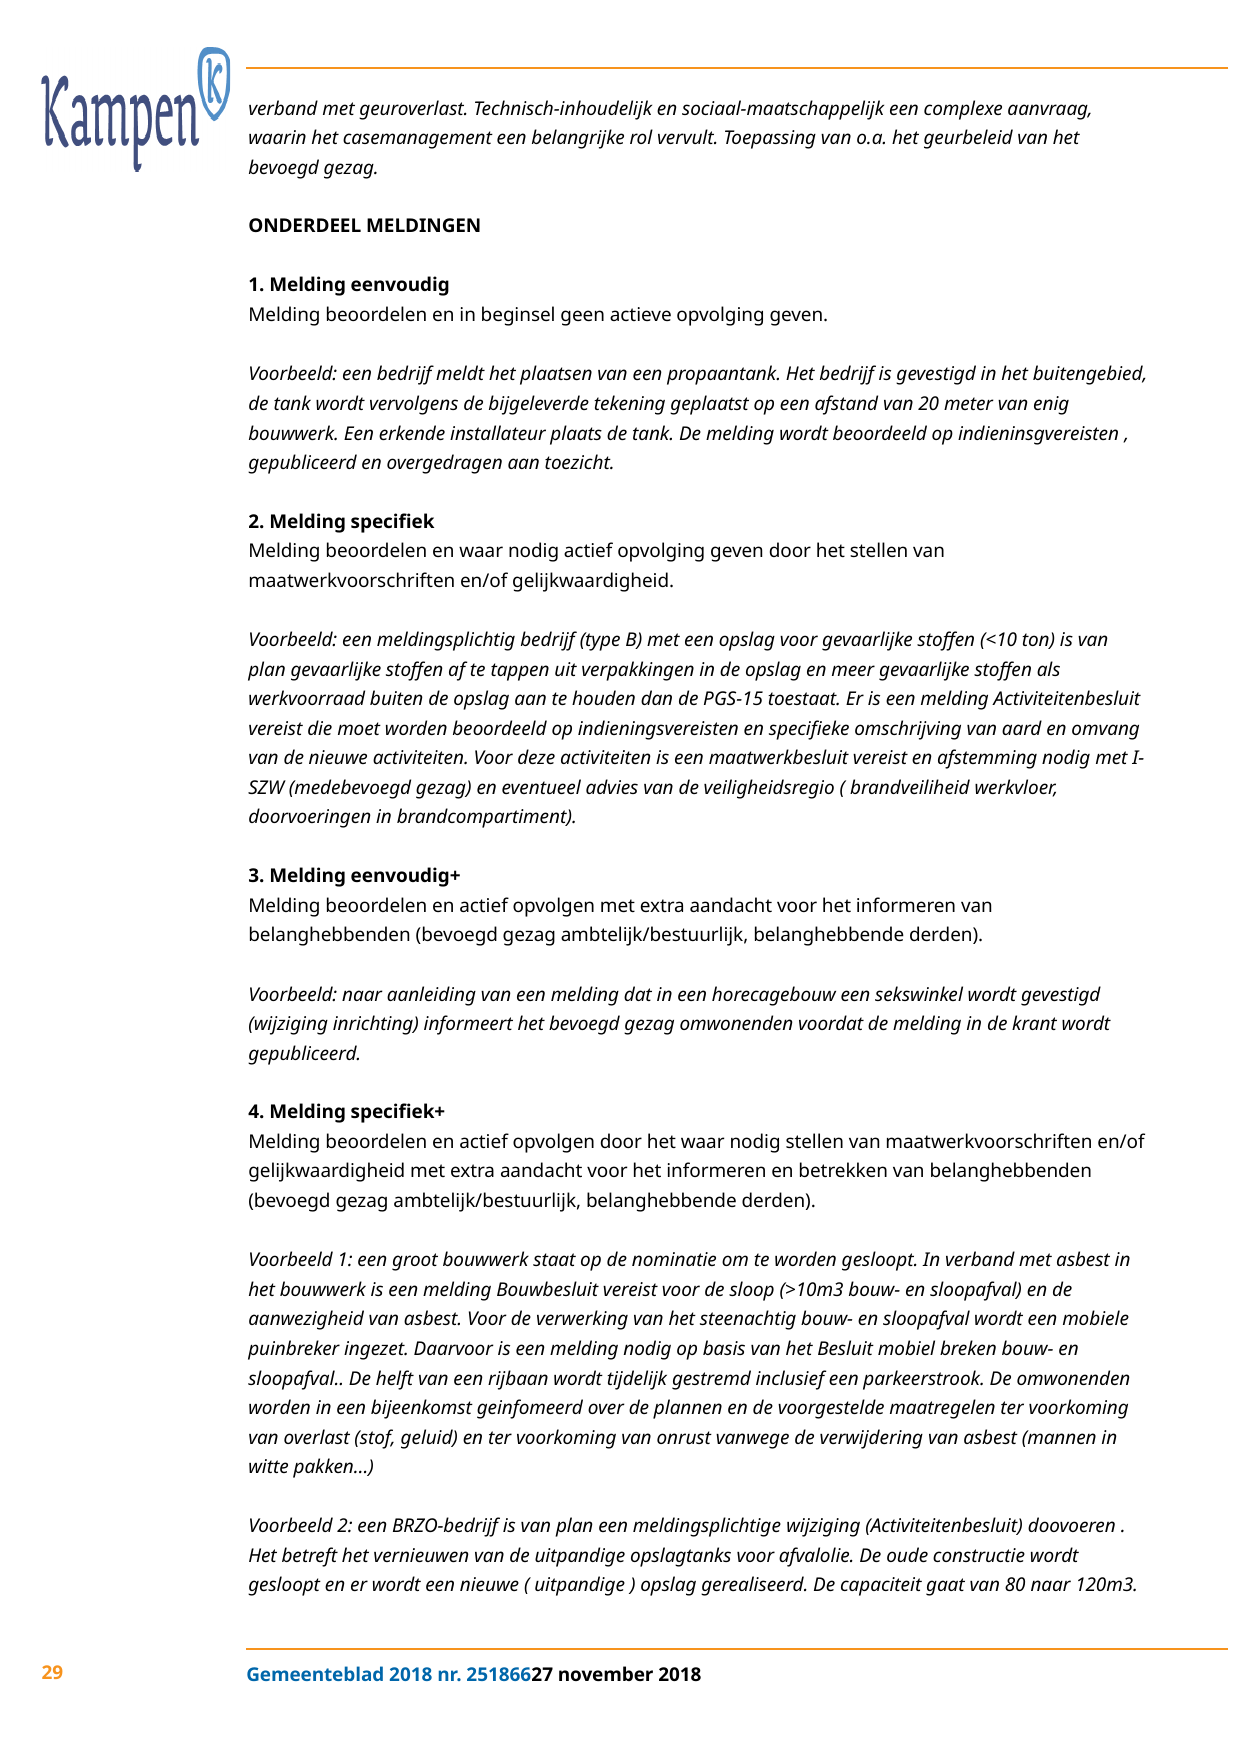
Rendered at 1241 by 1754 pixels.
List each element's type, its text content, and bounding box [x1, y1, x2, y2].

table_header Voorbeeld 1: een groot bouwwerk staat op de nominatie om te worden gesloopt. In verband met asbest in het bouwwerk is een melding Bouwbesluit vereist voor de sloop (>10m3 bouw- en sloopafval) en de aanwezigheid van asbest. Voor de verwerking van het steenachtig bouw- en sloopafval wordt een mobiele puinbreker ingezet. Daarvoor is een melding nodig op basis van het Besluit mobiel breken bouw- en sloopafval.. De helft van een rijbaan wordt tijdelijk gestremd inclusief een parkeerstrook. De omwonenden worden in een bijeenkomst geinfomeerd over de plannen en de voorgestelde maatregelen ter voorkoming van overlast (stof, geluid) en ter voorkoming van onrust vanwege de verwijdering van asbest (mannen in witte pakken…) [248, 1246, 1152, 1479]
text 3. Melding eenvoudig+ [248, 862, 1152, 888]
table_header verband met geuroverlast. Technisch-inhoudelijk en sociaal-maatschappelijk een complexe aanvraag, waarin het casemanagement een belangrijke rol vervult. Toepassing van o.a. het geurbeleid van het bevoegd gezag. [248, 95, 1152, 180]
table_header Voorbeeld: naar aanleiding van een melding dat in een horecagebouw een sekswinkel wordt gevestigd (wijziging inrichting) informeert het bevoegd gezag omwonenden voordat de melding in de krant wordt gepubliceerd. [248, 981, 1152, 1066]
text Melding beoordelen en actief opvolgen met extra aandacht voor het informeren van belanghebbenden (bevoegd gezag ambtelijk/bestuurlijk, belanghebbende derden). [248, 892, 1152, 947]
text 2. Melding specifiek [248, 508, 1152, 533]
text ONDERDEEL MELDINGEN [248, 212, 1152, 238]
table_header Voorbeeld: een meldingsplichtig bedrijf (type B) met een opslag voor gevaarlijke stoffen (<10 ton) is van plan gevaarlijke stoffen af te tappen uit verpakkingen in de opslag en meer gevaarlijke stoffen als werkvoorraad buiten de opslag aan te houden dan de PGS-15 toestaat. Er is een melding Activiteitenbesluit vereist die moet worden beoordeeld op indieningsvereisten en specifieke omschrijving van aard en omvang van de nieuwe activiteiten. Voor deze activiteiten is een maatwerkbesluit vereist en afstemming nodig met I-SZW (medebevoegd gezag) en eventueel advies van de veiligheidsregio ( brandveiliheid werkvloer, doorvoeringen in brandcompartiment). [248, 626, 1152, 829]
text Melding beoordelen en waar nodig actief opvolging geven door het stellen van maatwerkvoorschriften en/of gelijkwaardigheid. [248, 537, 1152, 593]
text 4. Melding specifiek+ [248, 1098, 1152, 1124]
text Melding beoordelen en in beginsel geen actieve opvolging geven. [248, 301, 1152, 327]
text Melding beoordelen en actief opvolgen door het waar nodig stellen van maatwerkvoorschriften en/of gelijkwaardigheid met extra aandacht voor het informeren en betrekken van belanghebbenden (bevoegd gezag ambtelijk/bestuurlijk, belanghebbende derden). [248, 1128, 1152, 1213]
table_header Voorbeeld 2: een BRZO-bedrijf is van plan een meldingsplichtige wijziging (Activiteitenbesluit) doovoeren . Het betreft het vernieuwen van de uitpandige opslagtanks voor afvalolie. De oude constructie wordt gesloopt en er wordt een nieuwe ( uitpandige ) opslag gerealiseerd. De capaciteit gaat van 80 naar 120m3. [248, 1512, 1152, 1597]
picture [41, 47, 231, 172]
table_header Voorbeeld: een bedrijf meldt het plaatsen van een propaantank. Het bedrijf is gevestigd in het buitengebied, de tank wordt vervolgens de bijgeleverde tekening geplaatst op een afstand van 20 meter van enig bouwwerk. Een erkende installateur plaats de tank. De melding wordt beoordeeld op indieninsgvereisten , gepubliceerd en overgedragen aan toezicht. [248, 361, 1152, 475]
text 1. Melding eenvoudig [248, 272, 1152, 297]
